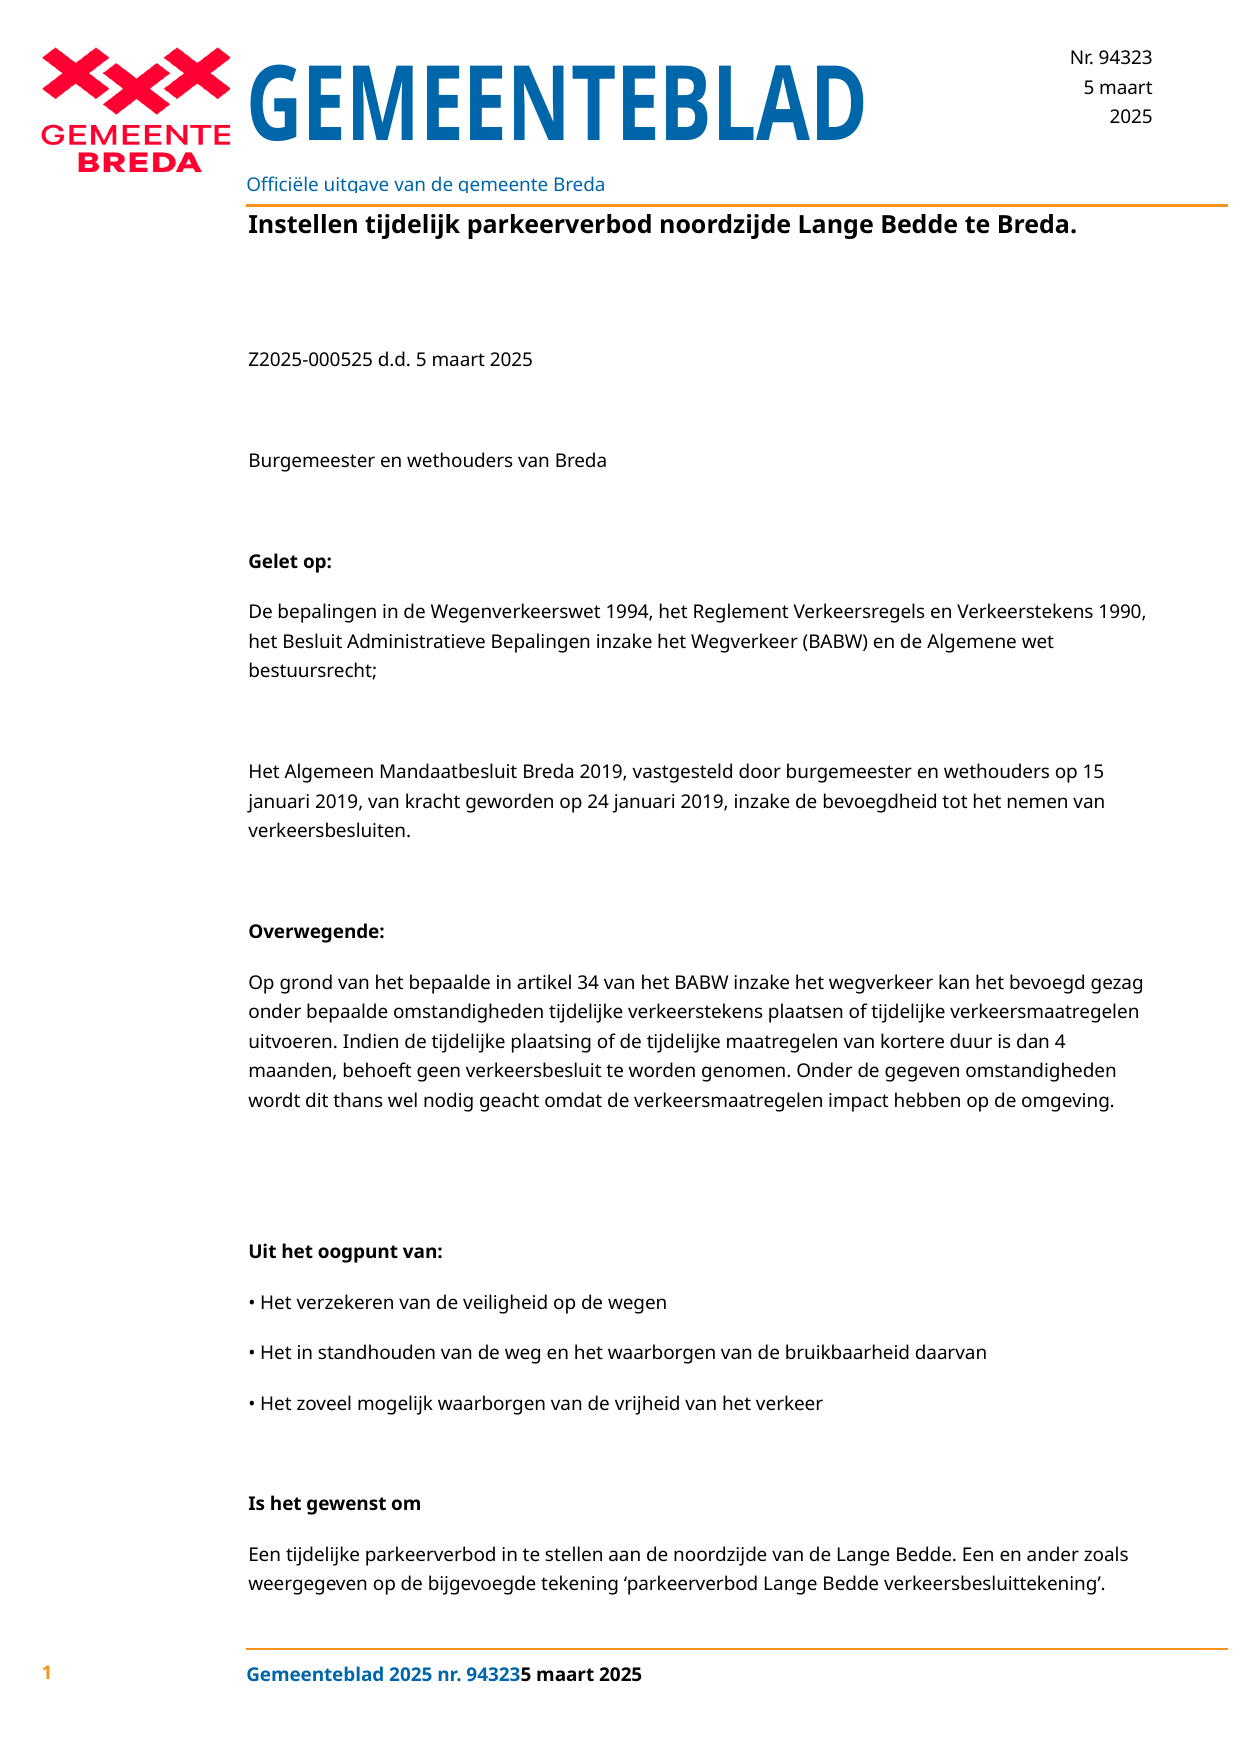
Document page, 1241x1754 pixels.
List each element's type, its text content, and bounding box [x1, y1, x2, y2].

text Burgemeester en wethouders van Breda [248, 447, 1152, 473]
text Uit het oogpunt van: [248, 1238, 1152, 1264]
text Het Algemeen Mandaatbesluit Breda 2019, vastgesteld door burgemeester en wethouders op 15 januari 2019, van kracht geworden op 24 januari 2019, inzake de bevoegdheid tot het nemen van verkeersbesluiten. [248, 758, 1152, 843]
text Een tijdelijke parkeerverbod in te stellen aan de noordzijde van de Lange Bedde. Een en ander zoals weergegeven op de bijgevoegde tekening ‘parkeerverbod Lange Bedde verkeersbesluittekening’. [248, 1541, 1152, 1596]
text Op grond van het bepaalde in artikel 34 van het BABW inzake het wegverkeer kan het bevoegd gezag onder bepaalde omstandigheden tijdelijke verkeerstekens plaatsen of tijdelijke verkeersmaatregelen uitvoeren. Indien de tijdelijke plaatsing of de tijdelijke maatregelen van kortere duur is dan 4 maanden, behoeft geen verkeersbesluit te worden genomen. Onder de gegeven omstandigheden wordt dit thans wel nodig geacht omdat de verkeersmaatregelen impact hebben op de omgeving. [248, 969, 1152, 1113]
text Is het gewenst om [248, 1491, 1152, 1516]
text Overwegende: [248, 918, 1152, 944]
picture [41, 47, 231, 172]
text • Het zoveel mogelijk waarborgen van de vrijheid van het verkeer [248, 1390, 1152, 1416]
text De bepalingen in de Wegenverkeerswet 1994, het Reglement Verkeersregels en Verkeerstekens 1990, het Besluit Administratieve Bepalingen inzake het Wegverkeer (BABW) en de Algemene wet bestuursrecht; [248, 598, 1152, 683]
text Z2025-000525 d.d. 5 maart 2025 [248, 346, 1152, 372]
text • Het in standhouden van de weg en het waarborgen van de bruikbaarheid daarvan [248, 1339, 1152, 1365]
text Instellen tijdelijk parkeerverbod noordzijde Lange Bedde te Breda. [248, 207, 1152, 241]
text Gelet op: [248, 548, 1152, 574]
text • Het verzekeren van de veiligheid op de wegen [248, 1289, 1152, 1315]
